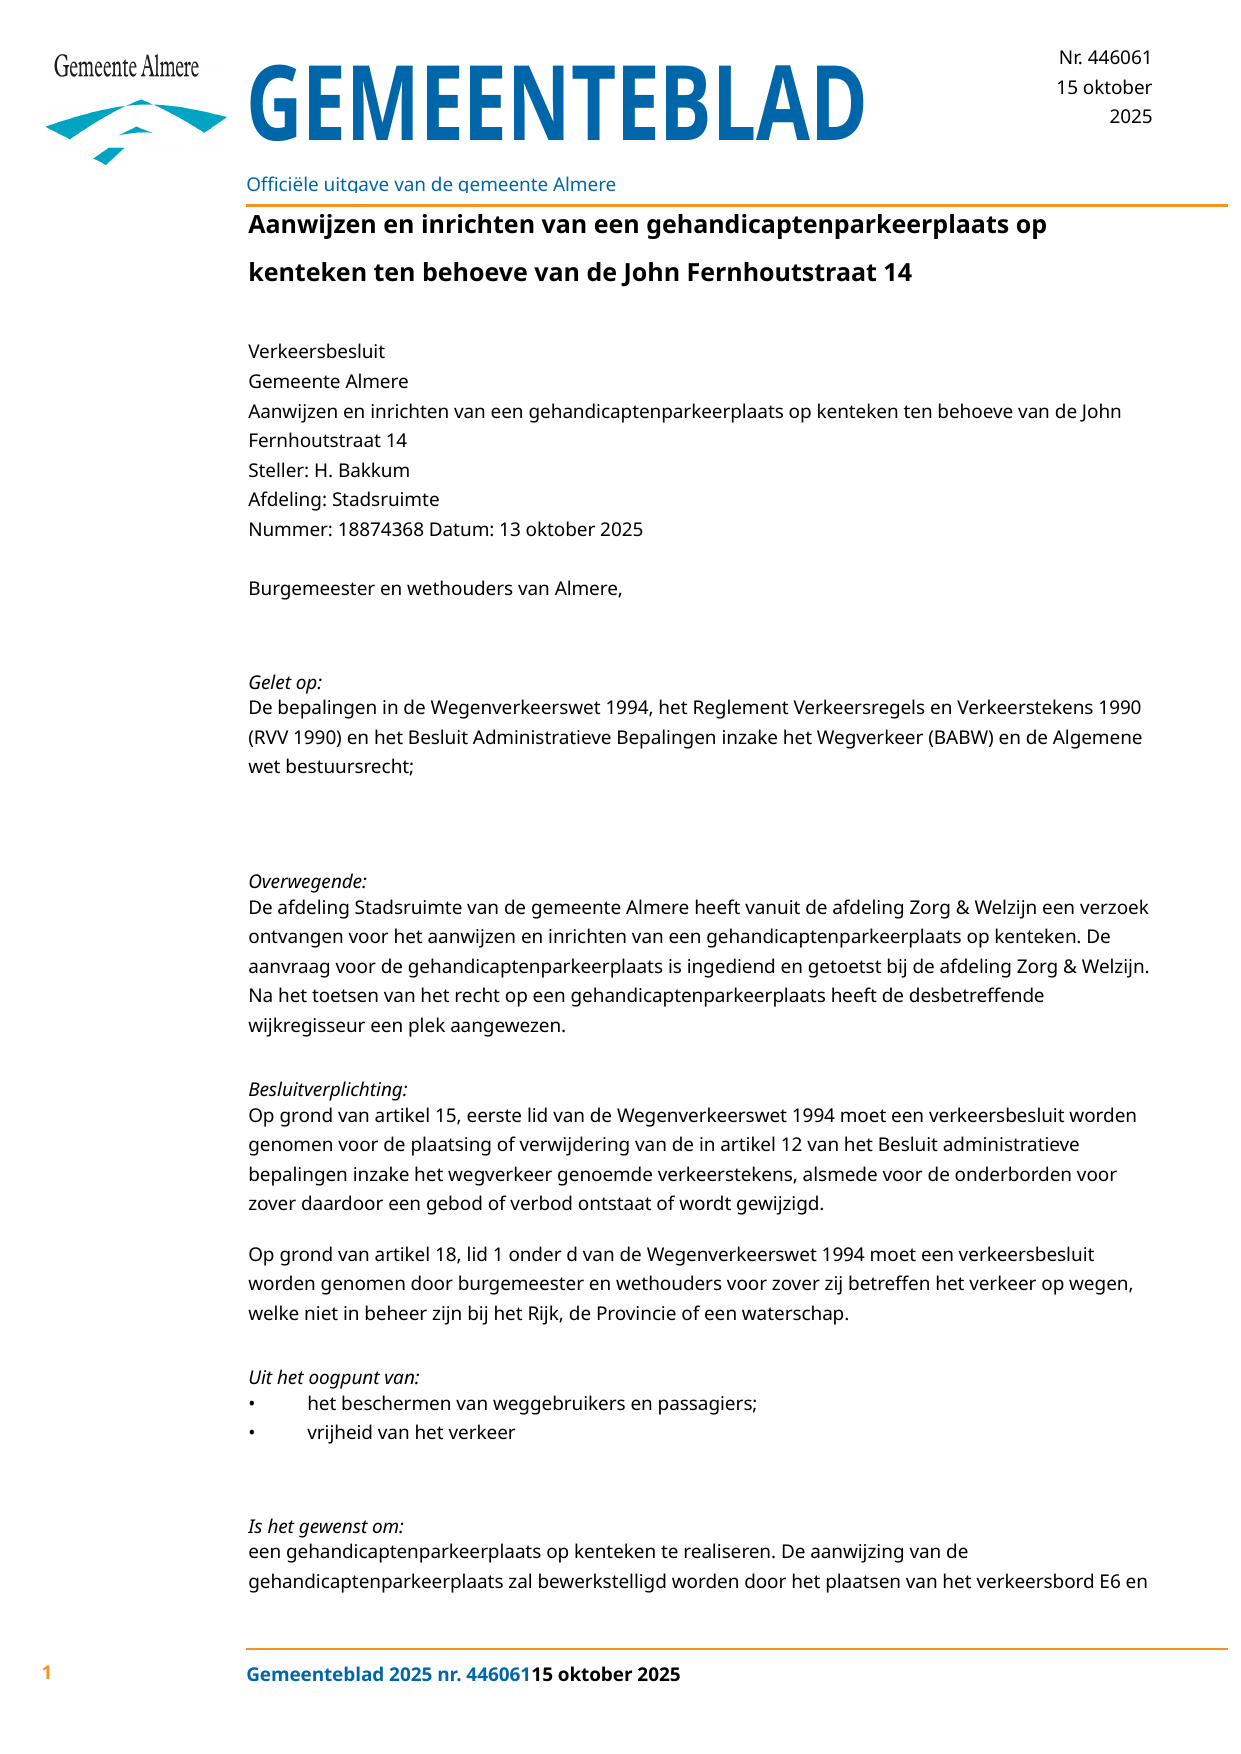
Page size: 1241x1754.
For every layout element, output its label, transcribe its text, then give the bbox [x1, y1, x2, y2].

text Op grond van artikel 18, lid 1 onder d van de Wegenverkeerswet 1994 moet een verkeersbesluit worden genomen door burgemeester en wethouders voor zover zij betreffen het verkeer op wegen, welke niet in beheer zijn bij het Rijk, de Provincie of een waterschap. [248, 1241, 1152, 1326]
text Besluitverplichting: [248, 1076, 1152, 1102]
text Overwegende: [248, 868, 1152, 894]
text De afdeling Stadsruimte van de gemeente Almere heeft vanuit de afdeling Zorg & Welzijn een verzoek ontvangen voor het aanwijzen en inrichten van een gehandicaptenparkeerplaats op kenteken. De aanvraag voor de gehandicaptenparkeerplaats is ingediend en getoetst bij de afdeling Zorg & Welzijn. Na het toetsen van het recht op een gehandicaptenparkeerplaats heeft de desbetreffende wijkregisseur een plek aangewezen. [248, 894, 1152, 1038]
text Aanwijzen en inrichten van een gehandicaptenparkeerplaats op kenteken ten behoeve van de John Fernhoutstraat 14 [248, 207, 1152, 288]
text Op grond van artikel 15, eerste lid van de Wegenverkeerswet 1994 moet een verkeersbesluit worden genomen voor de plaatsing of verwijdering van de in artikel 12 van het Besluit administratieve bepalingen inzake het wegverkeer genoemde verkeerstekens, alsmede voor de onderborden voor zover daardoor een gebod of verbod ontstaat of wordt gewijzigd. [248, 1102, 1152, 1216]
text Gemeente Almere [248, 368, 1152, 394]
text Aanwijzen en inrichten van een gehandicaptenparkeerplaats op kenteken ten behoeve van de John Fernhoutstraat 14 [248, 398, 1152, 453]
text Verkeersbesluit [248, 339, 1152, 364]
list vrijheid van het verkeer [248, 1419, 1152, 1445]
text De bepalingen in de Wegenverkeerswet 1994, het Reglement Verkeersregels en Verkeerstekens 1990 (RVV 1990) en het Besluit Administratieve Bepalingen inzake het Wegverkeer (BABW) en de Algemene wet bestuursrecht; [248, 694, 1152, 779]
text Nummer: 18874368 Datum: 13 oktober 2025 [248, 516, 1152, 542]
picture [41, 47, 231, 172]
text Is het gewenst om: [248, 1513, 1152, 1539]
text Steller: H. Bakkum [248, 457, 1152, 483]
text Uit het oogpunt van: [248, 1364, 1152, 1390]
text een gehandicaptenparkeerplaats op kenteken te realiseren. De aanwijzing van de gehandicaptenparkeerplaats zal bewerkstelligd worden door het plaatsen van het verkeersbord E6 en [248, 1539, 1152, 1594]
text Gelet op: [248, 669, 1152, 694]
text Afdeling: Stadsruimte [248, 487, 1152, 512]
list het beschermen van weggebruikers en passagiers; [248, 1390, 1152, 1416]
text Burgemeester en wethouders van Almere, [248, 575, 1152, 601]
